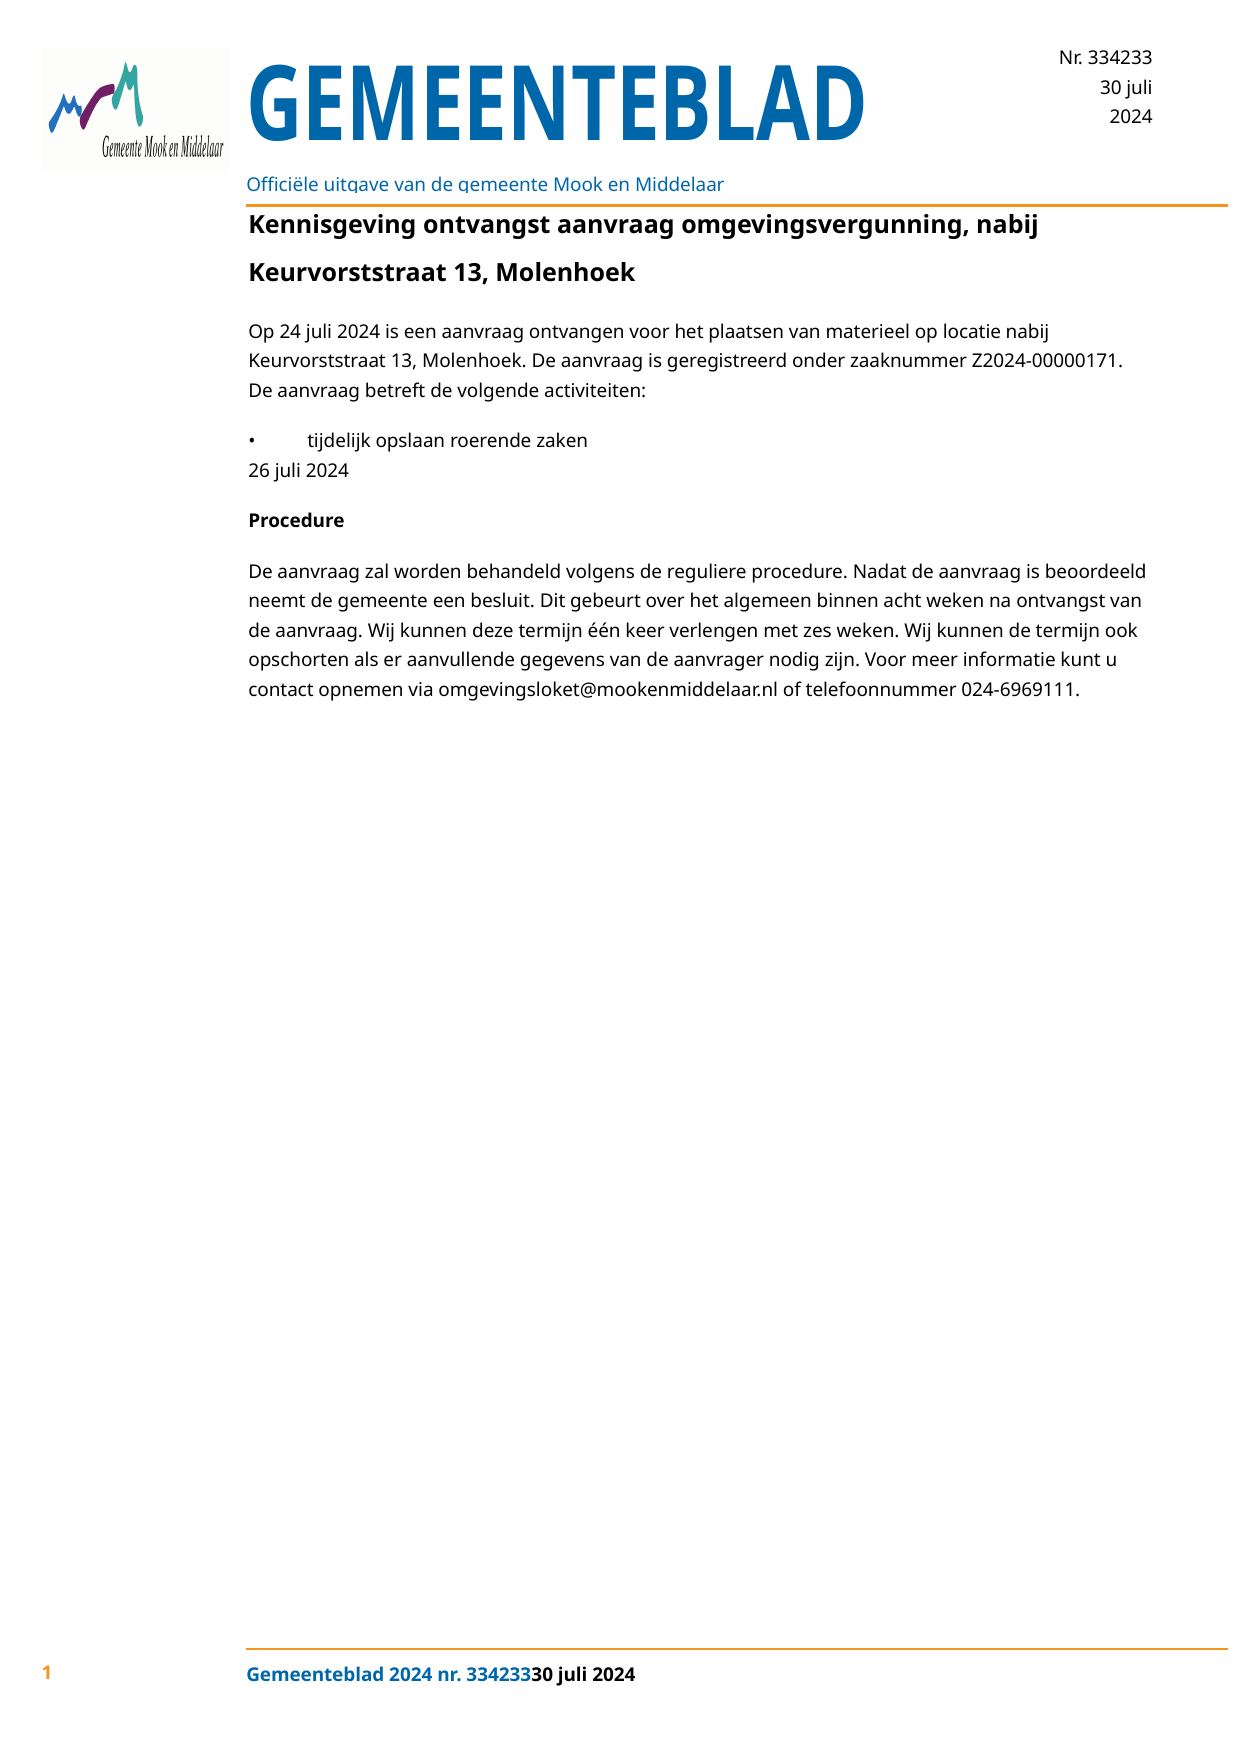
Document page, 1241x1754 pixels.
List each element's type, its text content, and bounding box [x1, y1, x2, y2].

picture [41, 47, 231, 172]
text Kennisgeving ontvangst aanvraag omgevingsvergunning, nabij Keurvorststraat 13, Molenhoek [248, 207, 1152, 288]
text De aanvraag zal worden behandeld volgens de reguliere procedure. Nadat de aanvraag is beoordeeld neemt de gemeente een besluit. Dit gebeurt over het algemeen binnen acht weken na ontvangst van de aanvraag. Wij kunnen deze termijn één keer verlengen met zes weken. Wij kunnen de termijn ook opschorten als er aanvullende gegevens van de aanvrager nodig zijn. Voor meer informatie kunt u contact opnemen via omgevingsloket@mookenmiddelaar.nl of telefoonnummer 024-6969111. [248, 558, 1152, 702]
list tijdelijk opslaan roerende zaken [248, 427, 1152, 453]
text Procedure [248, 507, 1152, 533]
text Op 24 juli 2024 is een aanvraag ontvangen voor het plaatsen van materieel op locatie nabij Keurvorststraat 13, Molenhoek. De aanvraag is geregistreerd onder zaaknummer Z2024-00000171. De aanvraag betreft de volgende activiteiten: [248, 318, 1152, 403]
text 26 juli 2024 [248, 457, 1152, 483]
